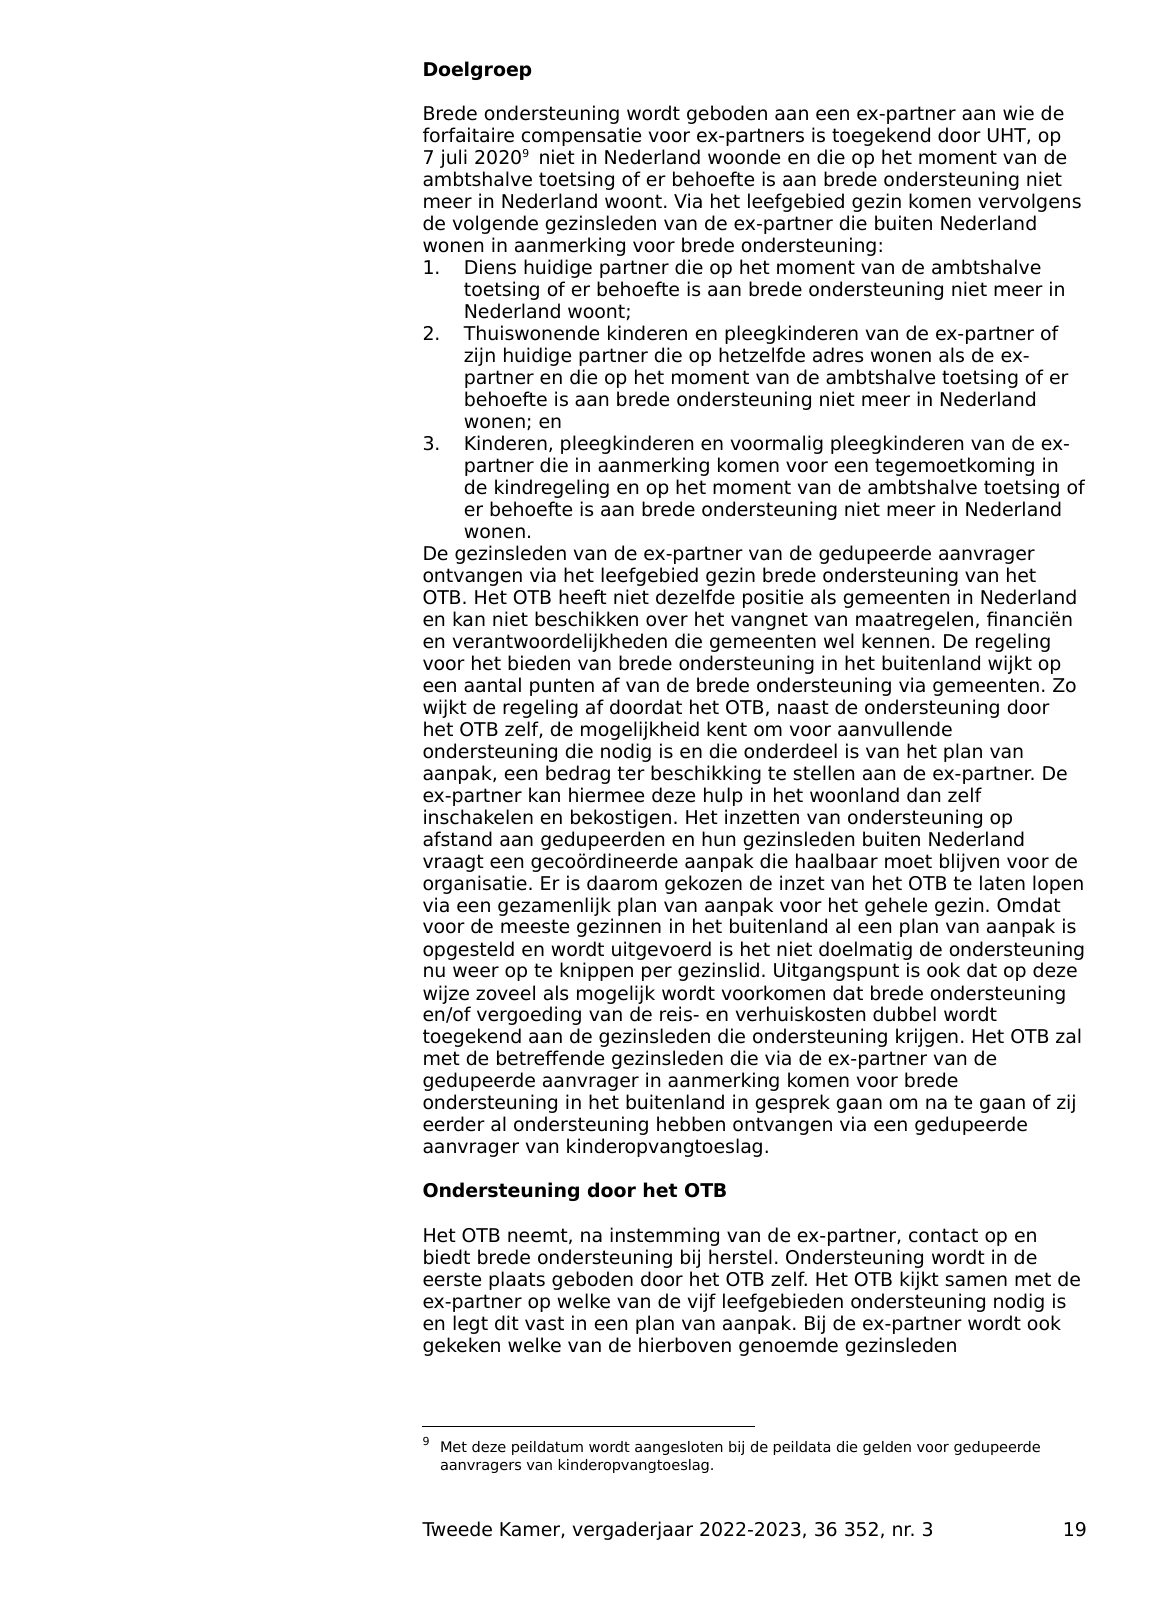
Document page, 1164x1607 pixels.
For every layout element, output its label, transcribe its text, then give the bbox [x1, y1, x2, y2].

text De gezinsleden van de ex-partner van de gedupeerde aanvrager ontvangen via het leefgebied gezin brede ondersteuning van het OTB. Het OTB heeft niet dezelfde positie als gemeenten in Nederland en kan niet beschikken over het vangnet van maatregelen, financiën en verantwoordelijkheden die gemeenten wel kennen. De regeling voor het bieden van brede ondersteuning in het buitenland wijkt op een aantal punten af van de brede ondersteuning via gemeenten. Zo wijkt de regeling af doordat het OTB, naast de ondersteuning door het OTB zelf, de mogelijkheid kent om voor aanvullende ondersteuning die nodig is en die onderdeel is van het plan van aanpak, een bedrag ter beschikking te stellen aan de ex-partner. De ex-partner kan hiermee deze hulp in het woonland dan zelf inschakelen en bekostigen. Het inzetten van ondersteuning op afstand aan gedupeerden en hun gezinsleden buiten Nederland vraagt een gecoördineerde aanpak die haalbaar moet blijven voor de organisatie. Er is daarom gekozen de inzet van het OTB te laten lopen via een gezamenlijk plan van aanpak voor het gehele gezin. Omdat voor de meeste gezinnen in het buitenland al een plan van aanpak is opgesteld en wordt uitgevoerd is het niet doelmatig de ondersteuning nu weer op te knippen per gezinslid. Uitgangspunt is ook dat op deze wijze zoveel als mogelijk wordt voorkomen dat brede ondersteuning en/of vergoeding van de reis- en verhuiskosten dubbel wordt toegekend aan de gezinsleden die ondersteuning krijgen. Het OTB zal met de betreffende gezinsleden die via de ex-partner van de gedupeerde aanvrager in aanmerking komen voor brede ondersteuning in het buitenland in gesprek gaan om na te gaan of zij eerder al ondersteuning hebben ontvangen via een gedupeerde aanvrager van kinderopvangtoeslag. [422, 543, 1087, 1158]
text 3. Kinderen, pleegkinderen en voormalig pleegkinderen van de ex-partner die in aanmerking komen voor een tegemoetkoming in de kindregeling en op het moment van de ambtshalve toetsing of er behoefte is aan brede ondersteuning niet meer in Nederland wonen. [422, 433, 1087, 543]
text Met deze peildatum wordt aangesloten bij de peildata die gelden voor gedupeerde aanvragers van kinderopvangtoeslag. [422, 1435, 1087, 1474]
subtitle Ondersteuning door het OTB [422, 1180, 1087, 1202]
text 1. Diens huidige partner die op het moment van de ambtshalve toetsing of er behoefte is aan brede ondersteuning niet meer in Nederland woont; [422, 257, 1087, 323]
text Het OTB neemt, na instemming van de ex-partner, contact op en biedt brede ondersteuning bij herstel. Ondersteuning wordt in de eerste plaats geboden door het OTB zelf. Het OTB kijkt samen met de ex-partner op welke van de vijf leefgebieden ondersteuning nodig is en legt dit vast in een plan van aanpak. Bij de ex-partner wordt ook gekeken welke van de hierboven genoemde gezinsleden [422, 1224, 1087, 1356]
text 2. Thuiswonende kinderen en pleegkinderen van de ex-partner of zijn huidige partner die op hetzelfde adres wonen als de ex-partner en die op het moment van de ambtshalve toetsing of er behoefte is aan brede ondersteuning niet meer in Nederland wonen; en [422, 323, 1087, 433]
subtitle Doelgroep [422, 59, 1087, 81]
text Brede ondersteuning wordt geboden aan een ex-partner aan wie de forfaitaire compensatie voor ex-partners is toegekend door UHT, op 7 juli 2020 niet in Nederland woonde en die op het moment van de ambtshalve toetsing of er behoefte is aan brede ondersteuning niet meer in Nederland woont. Via het leefgebied gezin komen vervolgens de volgende gezinsleden van de ex-partner die buiten Nederland wonen in aanmerking voor brede ondersteuning: [422, 103, 1087, 257]
